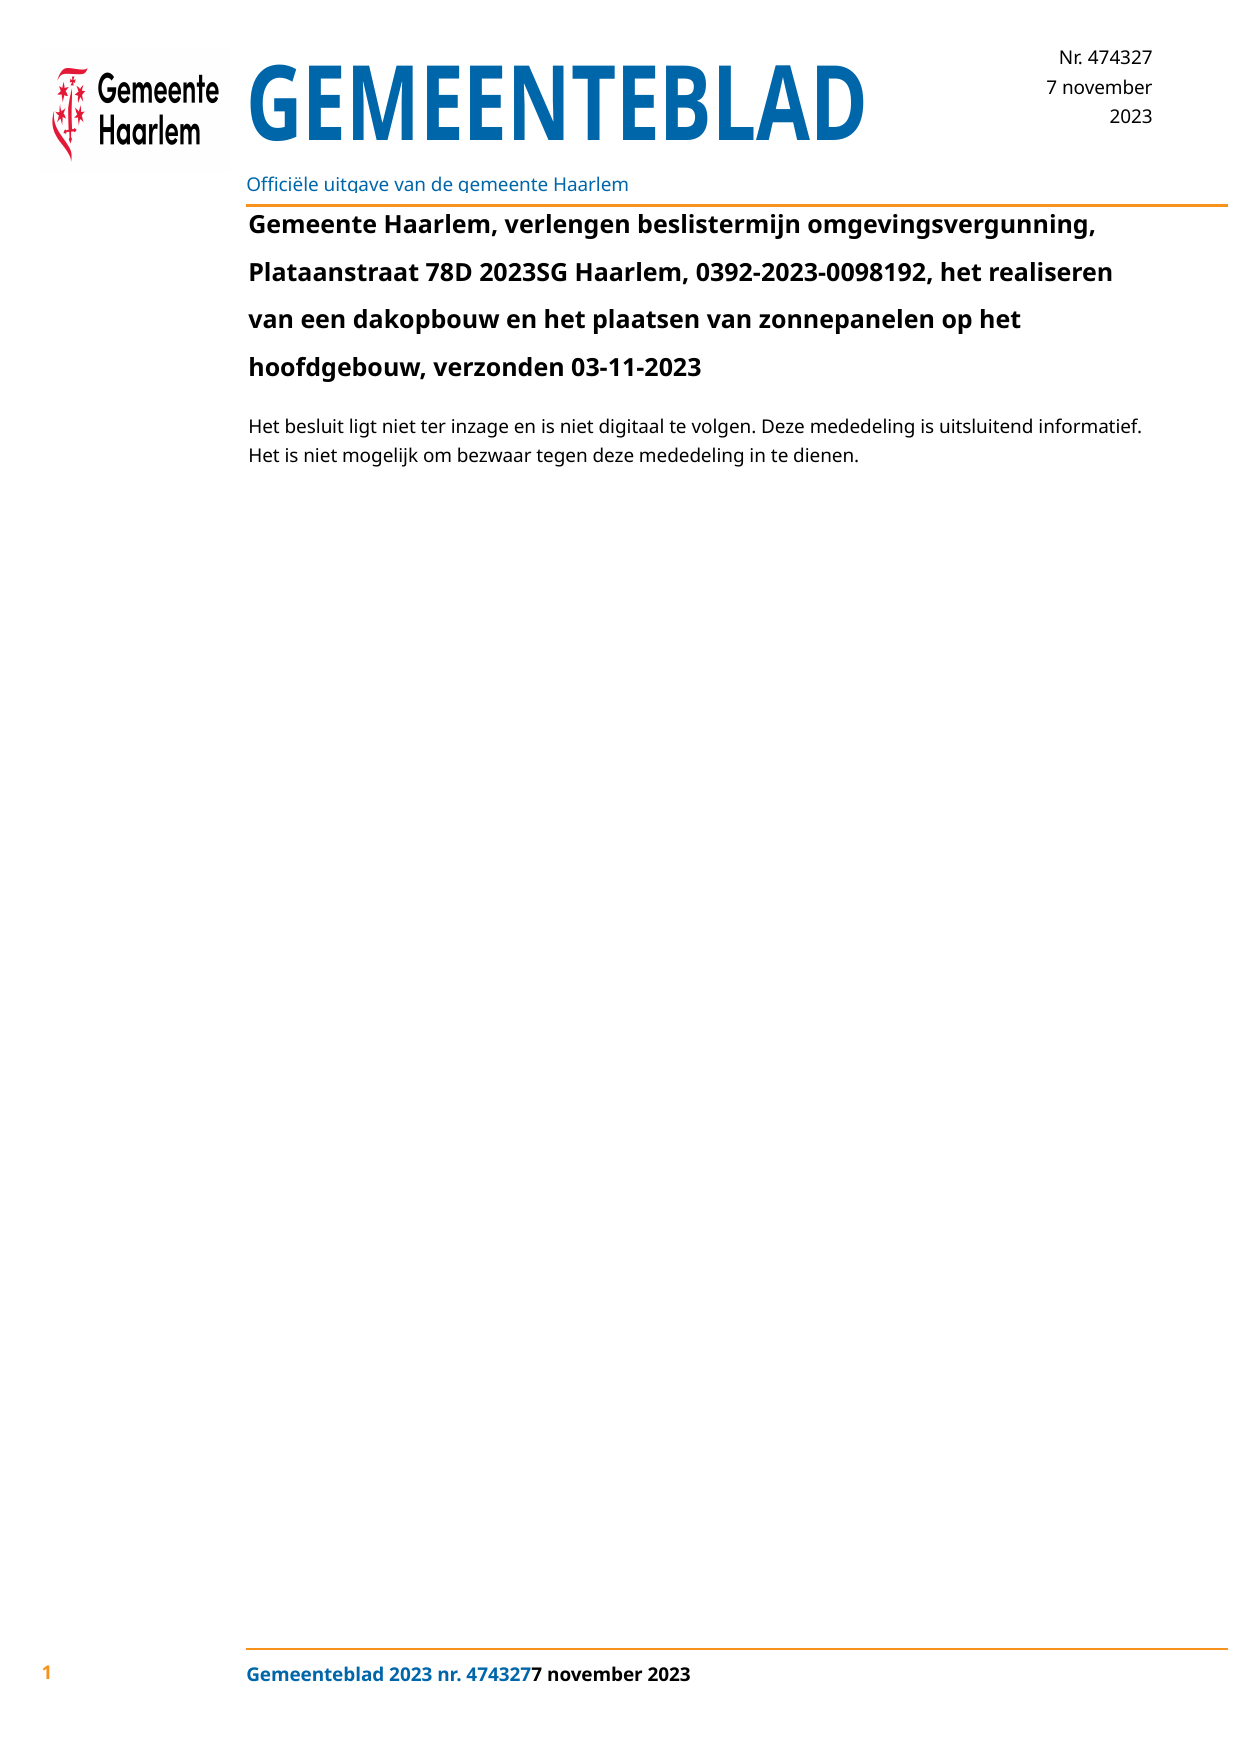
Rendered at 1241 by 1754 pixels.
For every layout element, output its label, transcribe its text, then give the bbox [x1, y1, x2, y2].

text Gemeente Haarlem, verlengen beslistermijn omgevingsvergunning, Plataanstraat 78D 2023SG Haarlem, 0392-2023-0098192, het realiseren van een dakopbouw en het plaatsen van zonnepanelen op het hoofdgebouw, verzonden 03-11-2023 [248, 207, 1152, 384]
text Het besluit ligt niet ter inzage en is niet digitaal te volgen. Deze mededeling is uitsluitend informatief. Het is niet mogelijk om bezwaar tegen deze mededeling in te dienen. [248, 413, 1152, 468]
picture [41, 47, 231, 172]
